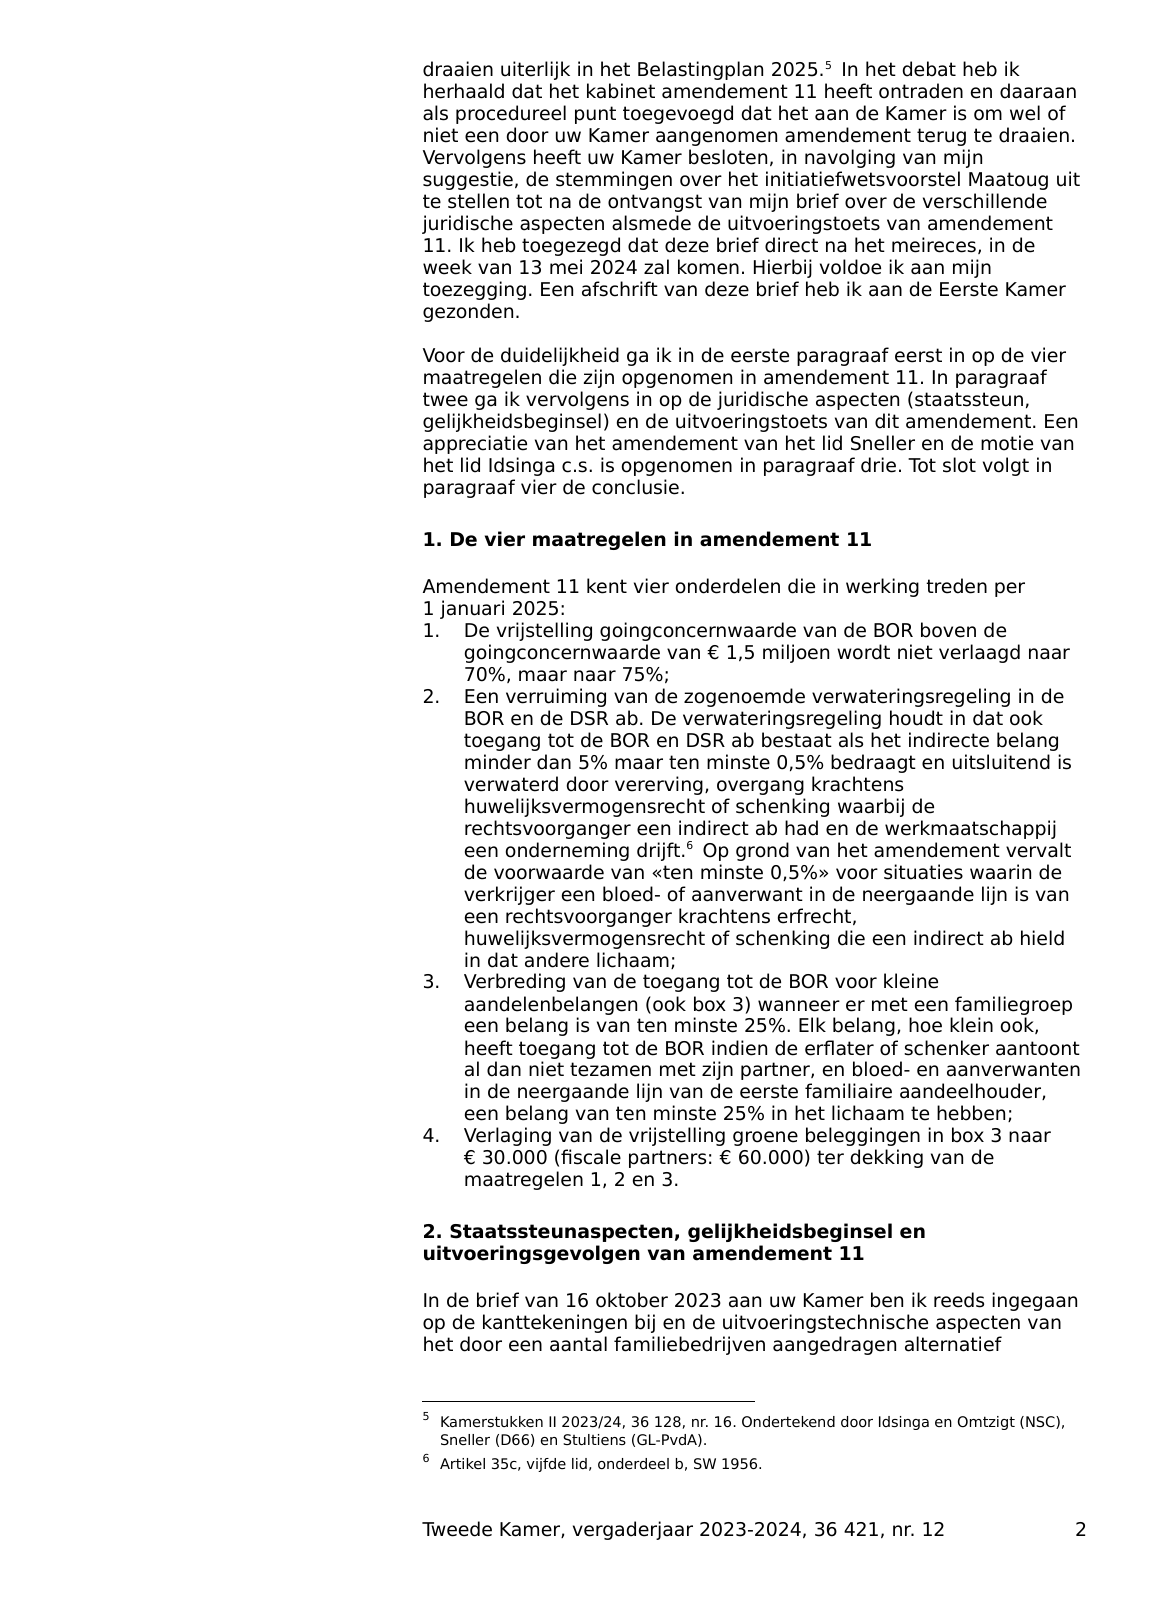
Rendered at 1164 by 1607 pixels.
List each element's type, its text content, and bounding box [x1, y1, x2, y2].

text Voor de duidelijkheid ga ik in de eerste paragraaf eerst in op de vier maatregelen die zijn opgenomen in amendement 11. In paragraaf twee ga ik vervolgens in op de juridische aspecten (staatssteun, gelijkheidsbeginsel) en de uitvoeringstoets van dit amendement. Een appreciatie van het amendement van het lid Sneller en de motie van het lid Idsinga c.s. is opgenomen in paragraaf drie. Tot slot volgt in paragraaf vier de conclusie. [422, 345, 1087, 499]
text In de brief van 16 oktober 2023 aan uw Kamer ben ik reeds ingegaan op de kanttekeningen bij en de uitvoeringstechnische aspecten van het door een aantal familiebedrijven aangedragen alternatief [422, 1290, 1087, 1356]
text 1. De vrijstelling goingconcernwaarde van de BOR boven de goingconcernwaarde van € 1,5 miljoen wordt niet verlaagd naar 70%, maar naar 75%; [422, 620, 1087, 686]
text 2. Een verruiming van de zogenoemde verwateringsregeling in de BOR en de DSR ab. De verwateringsregeling houdt in dat ook toegang tot de BOR en DSR ab bestaat als het indirecte belang minder dan 5% maar ten minste 0,5% bedraagt en uitsluitend is verwaterd door vererving, overgang krachtens huwelijksvermogensrecht of schenking waarbij de rechtsvoorganger een indirect ab had en de werkmaatschappij een onderneming drijft. Op grond van het amendement vervalt de voorwaarde van «ten minste 0,5%» voor situaties waarin de verkrijger een bloed- of aanverwant in de neergaande lijn is van een rechtsvoorganger krachtens erfrecht, huwelijksvermogensrecht of schenking die een indirect ab hield in dat andere lichaam; [422, 686, 1087, 971]
subtitle 1. De vier maatregelen in amendement 11 [422, 529, 1087, 551]
text 3. Verbreding van de toegang tot de BOR voor kleine aandelenbelangen (ook box 3) wanneer er met een familiegroep een belang is van ten minste 25%. Elk belang, hoe klein ook, heeft toegang tot de BOR indien de erflater of schenker aantoont al dan niet tezamen met zijn partner, en bloed- en aanverwanten in de neergaande lijn van de eerste familiaire aandeelhouder, een belang van ten minste 25% in het lichaam te hebben; [422, 971, 1087, 1125]
subtitle 2. Staatssteunaspecten, gelijkheidsbeginsel en uitvoeringsgevolgen van amendement 11 [422, 1221, 1087, 1265]
text Kamerstukken II 2023/24, 36 128, nr. 16. Ondertekend door Idsinga en Omtzigt (NSC), Sneller (D66) en Stultiens (GL-PvdA). [422, 1410, 1087, 1449]
text Artikel 35c, vijfde lid, onderdeel b, SW 1956. [422, 1452, 1087, 1474]
text 4. Verlaging van de vrijstelling groene beleggingen in box 3 naar € 30.000 (fiscale partners: € 60.000) ter dekking van de maatregelen 1, 2 en 3. [422, 1125, 1087, 1191]
text draaien uiterlijk in het Belastingplan 2025. In het debat heb ik herhaald dat het kabinet amendement 11 heeft ontraden en daaraan als procedureel punt toegevoegd dat het aan de Kamer is om wel of niet een door uw Kamer aangenomen amendement terug te draaien. Vervolgens heeft uw Kamer besloten, in navolging van mijn suggestie, de stemmingen over het initiatiefwetsvoorstel Maatoug uit te stellen tot na de ontvangst van mijn brief over de verschillende juridische aspecten alsmede de uitvoeringstoets van amendement 11. Ik heb toegezegd dat deze brief direct na het meireces, in de week van 13 mei 2024 zal komen. Hierbij voldoe ik aan mijn toezegging. Een afschrift van deze brief heb ik aan de Eerste Kamer gezonden. [422, 59, 1087, 323]
text Amendement 11 kent vier onderdelen die in werking treden per 1 januari 2025: [422, 576, 1087, 620]
